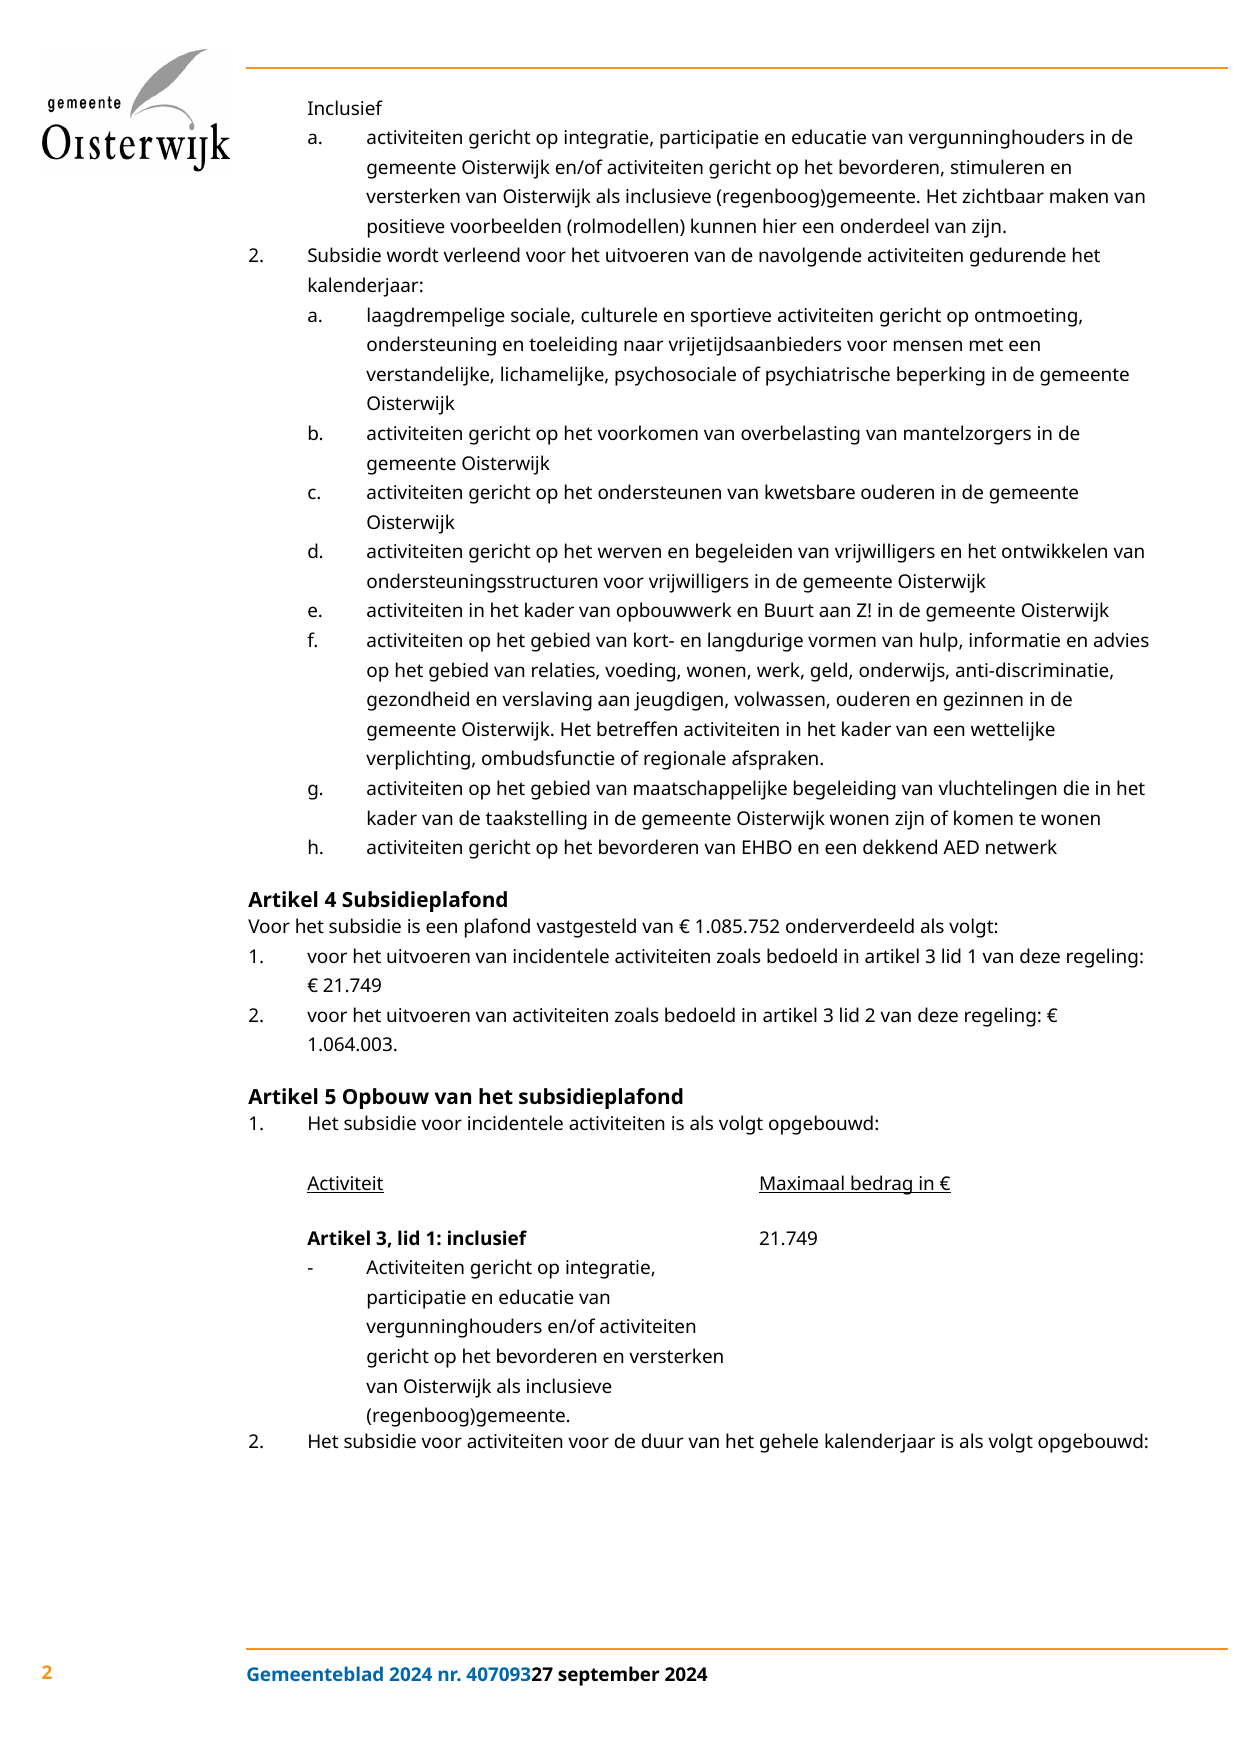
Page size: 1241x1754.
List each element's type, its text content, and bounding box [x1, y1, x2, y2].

list activiteiten gericht op integratie, participatie en educatie van vergunninghouders in de gemeente Oisterwijk en/of activiteiten gericht op het bevorderen, stimuleren en versterken van Oisterwijk als inclusieve (regenboog)gemeente. Het zichtbaar maken van positieve voorbeelden (rolmodellen) kunnen hier een onderdeel van zijn. [307, 124, 1152, 239]
list activiteiten gericht op het werven en begeleiden van vrijwilligers en het ontwikkelen van ondersteuningsstructuren voor vrijwilligers in de gemeente Oisterwijk [307, 538, 1152, 594]
list activiteiten gericht op het ondersteunen van kwetsbare ouderen in de gemeente Oisterwijk [307, 479, 1152, 535]
table_cell 21.749 [759, 1225, 1211, 1428]
picture [41, 47, 231, 172]
list voor het uitvoeren van incidentele activiteiten zoals bedoeld in artikel 3 lid 1 van deze regeling: € 21.749 [248, 943, 1152, 998]
text Artikel 5 Opbouw van het subsidieplafond [248, 1082, 1152, 1110]
list activiteiten in het kader van opbouwwerk en Buurt aan Z! in de gemeente Oisterwijk [307, 598, 1152, 623]
text Artikel 4 Subsidieplafond [248, 885, 1152, 913]
list laagdrempelige sociale, culturele en sportieve activiteiten gericht op ontmoeting, ondersteuning en toeleiding naar vrijetijdsaanbieders voor mensen met een verstandelijke, lichamelijke, psychosociale of psychiatrische beperking in de gemeente Oisterwijk [307, 302, 1152, 416]
list Subsidie wordt verleend voor het uitvoeren van de navolgende activiteiten gedurende het kalenderjaar: [248, 243, 1152, 298]
table_cell Artikel 3, lid 1: inclusief Activiteiten gericht op integratie, participatie en educatie van vergunninghouders en/of activiteiten gericht op het bevorderen en versterken van Oisterwijk als inclusieve (regenboog)gemeente. [307, 1225, 759, 1428]
list activiteiten op het gebied van kort- en langdurige vormen van hulp, informatie en advies op het gebied van relaties, voeding, wonen, werk, geld, onderwijs, anti-discriminatie, gezondheid en verslaving aan jeugdigen, volwassen, ouderen en gezinnen in de gemeente Oisterwijk. Het betreffen activiteiten in het kader van een wettelijke verplichting, ombudsfunctie of regionale afspraken. [307, 627, 1152, 771]
list Het subsidie voor incidentele activiteiten is als volgt opgebouwd: [248, 1110, 1152, 1136]
list Inclusief [248, 95, 1152, 121]
list activiteiten gericht op het bevorderen van EHBO en een dekkend AED netwerk [307, 834, 1152, 860]
text Voor het subsidie is een plafond vastgesteld van € 1.085.752 onderverdeeld als volgt: [248, 913, 1152, 939]
list activiteiten op het gebied van maatschappelijke begeleiding van vluchtelingen die in het kader van de taakstelling in de gemeente Oisterwijk wonen zijn of komen te wonen [307, 775, 1152, 831]
table_header Activiteit [307, 1170, 759, 1225]
table_header Maximaal bedrag in € [759, 1170, 1211, 1225]
list activiteiten gericht op het voorkomen van overbelasting van mantelzorgers in de gemeente Oisterwijk [307, 420, 1152, 476]
list Het subsidie voor activiteiten voor de duur van het gehele kalenderjaar is als volgt opgebouwd: [248, 1428, 1152, 1454]
list voor het uitvoeren van activiteiten zoals bedoeld in artikel 3 lid 2 van deze regeling: € 1.064.003. [248, 1002, 1152, 1057]
